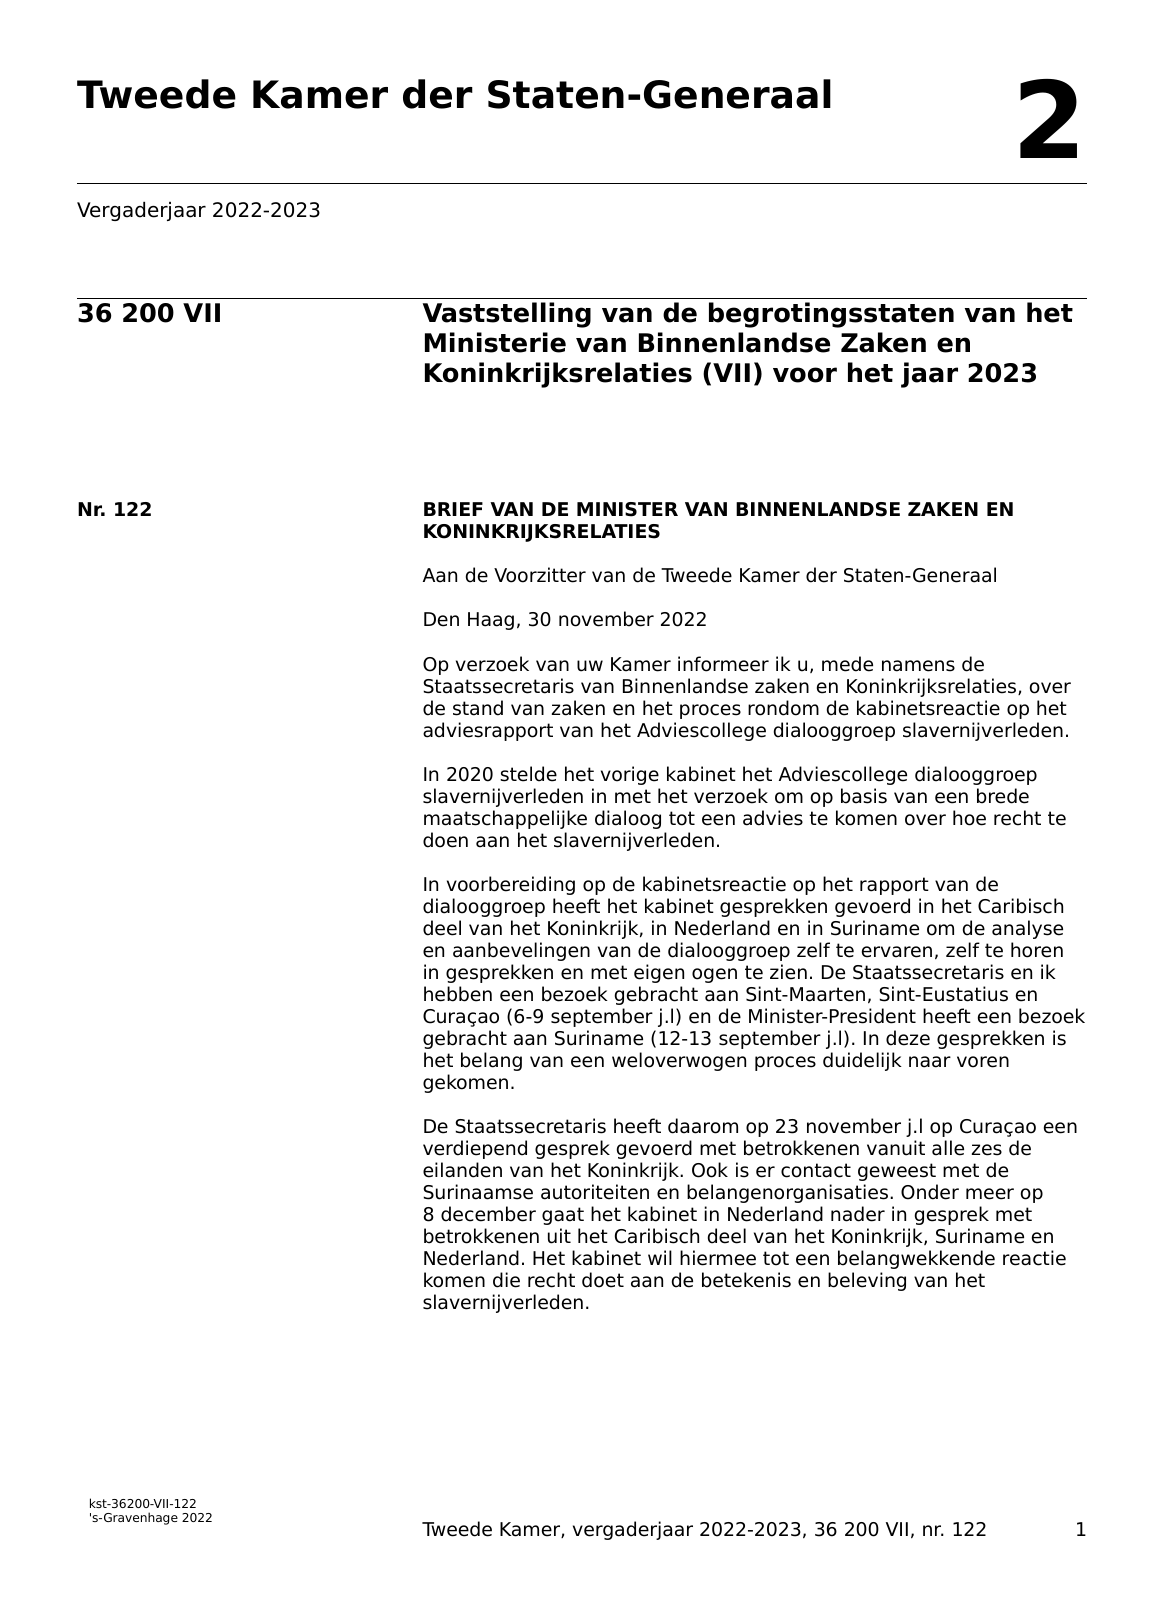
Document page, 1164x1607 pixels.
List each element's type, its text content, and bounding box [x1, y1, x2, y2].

text In 2020 stelde het vorige kabinet het Adviescollege dialooggroep slavernijverleden in met het verzoek om op basis van een brede maatschappelijke dialoog tot een advies te komen over hoe recht te doen aan het slavernijverleden. [422, 764, 1087, 852]
table_header Tweede Kamer der Staten-Generaal [77, 59, 886, 183]
table_cell Vergaderjaar 2022-2023 [77, 184, 1087, 298]
text Op verzoek van uw Kamer informeer ik u, mede namens de Staatssecretaris van Binnenlandse zaken en Koninkrijksrelaties, over de stand van zaken en het proces rondom de kabinetsreactie op het adviesrapport van het Adviescollege dialooggroep slavernijverleden. [422, 653, 1087, 741]
subtitle 36 200 VII Vaststelling van de begrotingsstaten van het Ministerie van Binnenlandse Zaken en Koninkrijksrelaties (VII) voor het jaar 2023 [77, 299, 1087, 388]
table_header 2 [886, 59, 1087, 183]
text De Staatssecretaris heeft daarom op 23 november j.l op Curaçao een verdiepend gesprek gevoerd met betrokkenen vanuit alle zes de eilanden van het Koninkrijk. Ook is er contact geweest met de Surinaamse autoriteiten en belangenorganisaties. Onder meer op 8 december gaat het kabinet in Nederland nader in gesprek met betrokkenen uit het Caribisch deel van het Koninkrijk, Suriname en Nederland. Het kabinet wil hiermee tot een belangwekkende reactie komen die recht doet aan de betekenis en beleving van het slavernijverleden. [422, 1116, 1087, 1313]
text 's-Gravenhage 2022 [88, 1511, 323, 1525]
subtitle Nr. 122 BRIEF VAN DE MINISTER VAN BINNENLANDSE ZAKEN EN KONINKRIJKSRELATIES [77, 499, 1087, 543]
text Den Haag, 30 november 2022 [422, 609, 1087, 631]
text Aan de Voorzitter van de Tweede Kamer der Staten-Generaal [422, 565, 1087, 587]
text In voorbereiding op de kabinetsreactie op het rapport van de dialooggroep heeft het kabinet gesprekken gevoerd in het Caribisch deel van het Koninkrijk, in Nederland en in Suriname om de analyse en aanbevelingen van de dialooggroep zelf te ervaren, zelf te horen in gesprekken en met eigen ogen te zien. De Staatssecretaris en ik hebben een bezoek gebracht aan Sint-Maarten, Sint-Eustatius en Curaçao (6-9 september j.l) en de Minister-President heeft een bezoek gebracht aan Suriname (12-13 september j.l). In deze gesprekken is het belang van een weloverwogen proces duidelijk naar voren gekomen. [422, 874, 1087, 1093]
text kst-36200-VII-122 [88, 1497, 323, 1511]
